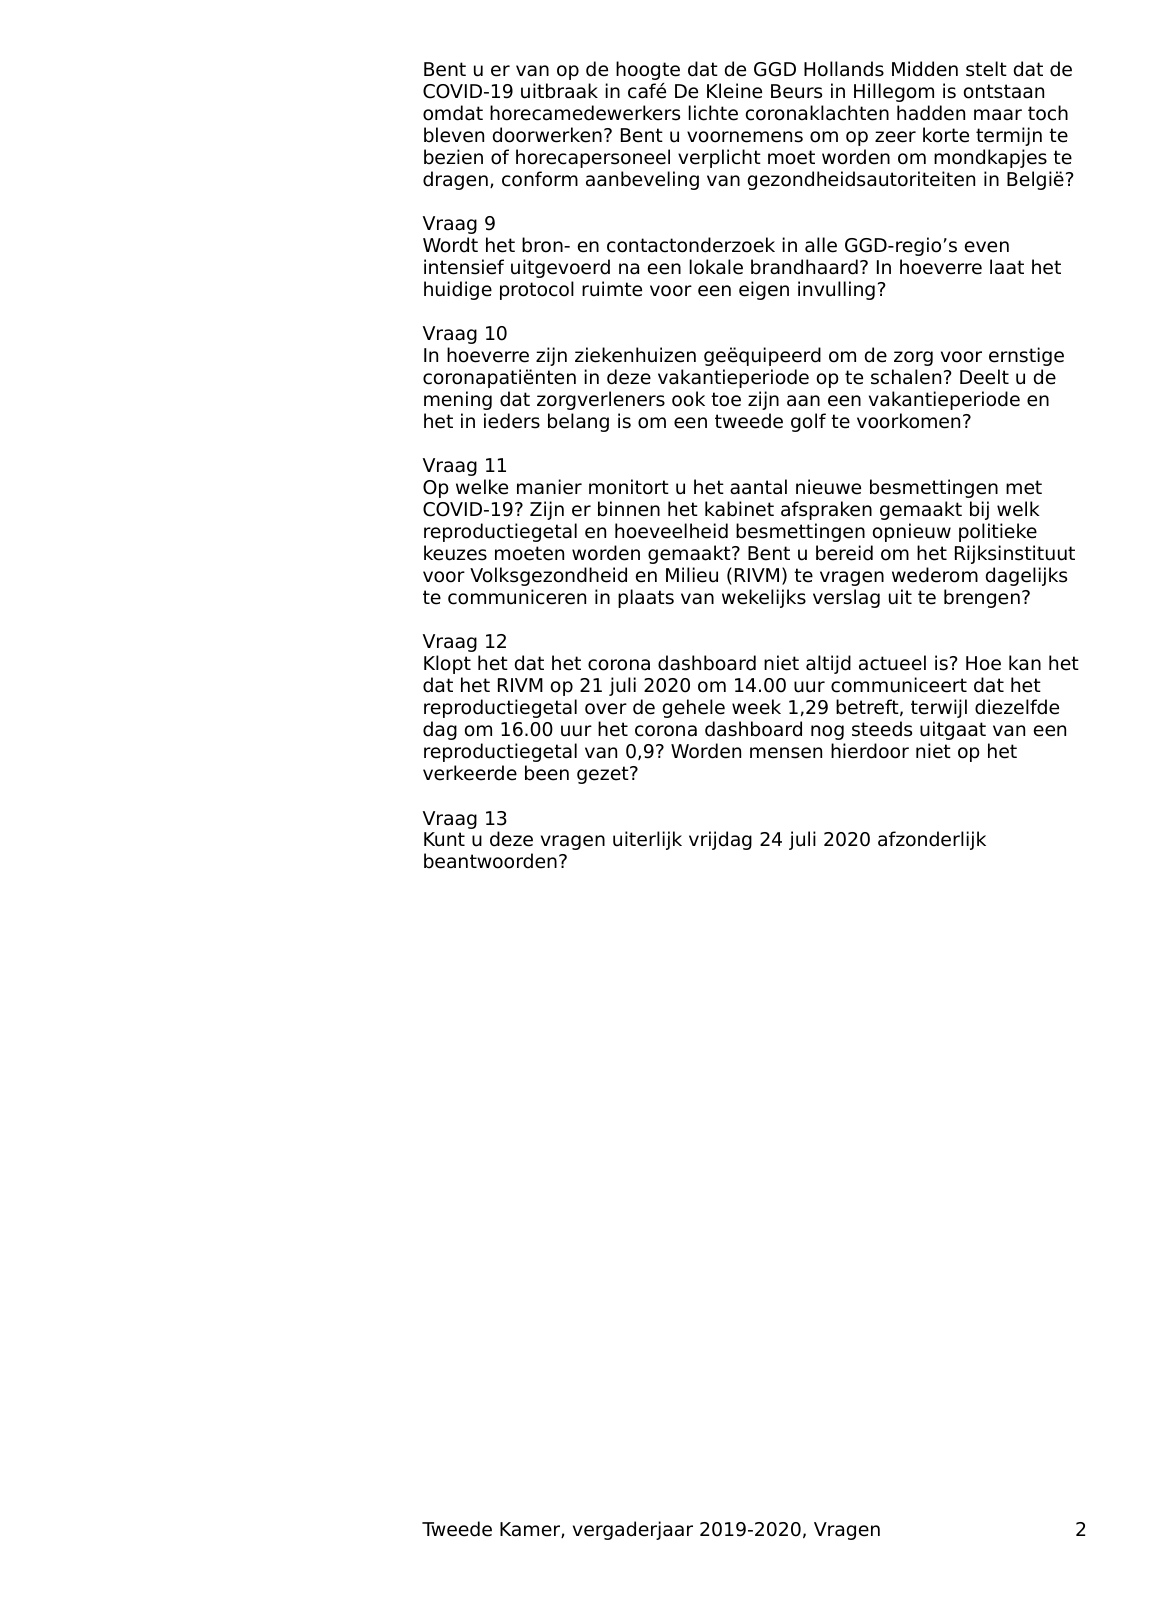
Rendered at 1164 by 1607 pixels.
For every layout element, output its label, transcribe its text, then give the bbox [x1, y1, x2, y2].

text Op welke manier monitort u het aantal nieuwe besmettingen met COVID-19? Zijn er binnen het kabinet afspraken gemaakt bij welk reproductiegetal en hoeveelheid besmettingen opnieuw politieke keuzes moeten worden gemaakt? Bent u bereid om het Rijksinstituut voor Volksgezondheid en Milieu (RIVM) te vragen wederom dagelijks te communiceren in plaats van wekelijks verslag uit te brengen? [422, 477, 1087, 609]
text In hoeverre zijn ziekenhuizen geëquipeerd om de zorg voor ernstige coronapatiënten in deze vakantieperiode op te schalen? Deelt u de mening dat zorgverleners ook toe zijn aan een vakantieperiode en het in ieders belang is om een tweede golf te voorkomen? [422, 345, 1087, 433]
text Vraag 12 [422, 631, 1087, 653]
text Vraag 9 [422, 213, 1087, 235]
text Vraag 13 [422, 807, 1087, 829]
text Vraag 11 [422, 455, 1087, 477]
text Kunt u deze vragen uiterlijk vrijdag 24 juli 2020 afzonderlijk beantwoorden? [422, 829, 1087, 873]
text Vraag 10 [422, 323, 1087, 345]
text Wordt het bron- en contactonderzoek in alle GGD-regio’s even intensief uitgevoerd na een lokale brandhaard? In hoeverre laat het huidige protocol ruimte voor een eigen invulling? [422, 235, 1087, 301]
text Bent u er van op de hoogte dat de GGD Hollands Midden stelt dat de COVID-19 uitbraak in café De Kleine Beurs in Hillegom is ontstaan omdat horecamedewerkers lichte coronaklachten hadden maar toch bleven doorwerken? Bent u voornemens om op zeer korte termijn te bezien of horecapersoneel verplicht moet worden om mondkapjes te dragen, conform aanbeveling van gezondheidsautoriteiten in België? [422, 59, 1087, 191]
text Klopt het dat het corona dashboard niet altijd actueel is? Hoe kan het dat het RIVM op 21 juli 2020 om 14.00 uur communiceert dat het reproductiegetal over de gehele week 1,29 betreft, terwijl diezelfde dag om 16.00 uur het corona dashboard nog steeds uitgaat van een reproductiegetal van 0,9? Worden mensen hierdoor niet op het verkeerde been gezet? [422, 653, 1087, 785]
